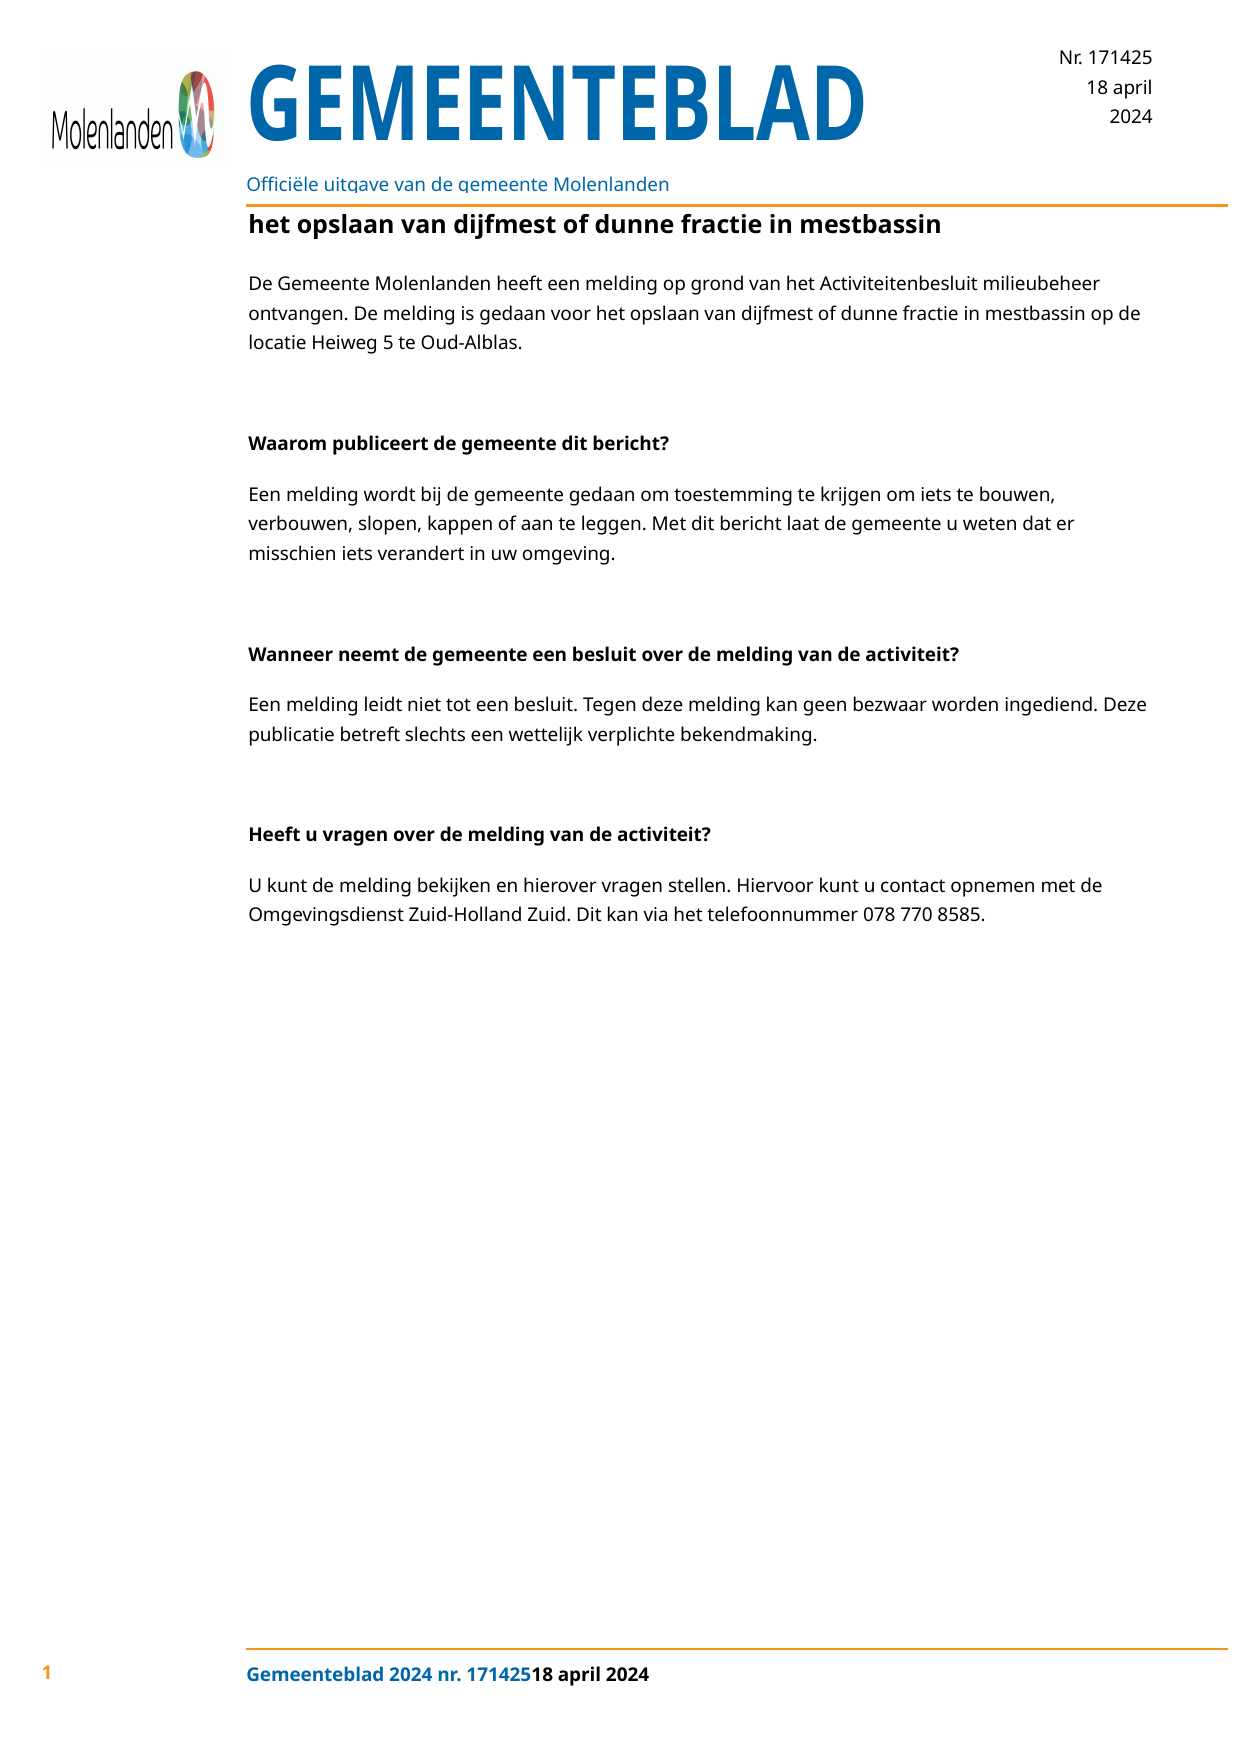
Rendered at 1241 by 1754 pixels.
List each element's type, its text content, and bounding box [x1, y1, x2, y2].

text Wanneer neemt de gemeente een besluit over de melding van de activiteit? [248, 641, 1152, 666]
text Een melding leidt niet tot een besluit. Tegen deze melding kan geen bezwaar worden ingediend. Deze publicatie betreft slechts een wettelijk verplichte bekendmaking. [248, 691, 1152, 746]
picture [41, 47, 231, 172]
text Een melding wordt bij de gemeente gedaan om toestemming te krijgen om iets te bouwen, verbouwen, slopen, kappen of aan te leggen. Met dit bericht laat de gemeente u weten dat er misschien iets verandert in uw omgeving. [248, 481, 1152, 566]
text Waarom publiceert de gemeente dit bericht? [248, 430, 1152, 456]
text het opslaan van dijfmest of dunne fractie in mestbassin [248, 207, 1152, 241]
text U kunt de melding bekijken en hierover vragen stellen. Hiervoor kunt u contact opnemen met de Omgevingsdienst Zuid-Holland Zuid. Dit kan via het telefoonnummer 078 770 8585. [248, 872, 1152, 927]
text Heeft u vragen over de melding van de activiteit? [248, 822, 1152, 847]
text De Gemeente Molenlanden heeft een melding op grond van het Activiteitenbesluit milieubeheer ontvangen. De melding is gedaan voor het opslaan van dijfmest of dunne fractie in mestbassin op de locatie Heiweg 5 te Oud-Alblas. [248, 270, 1152, 355]
